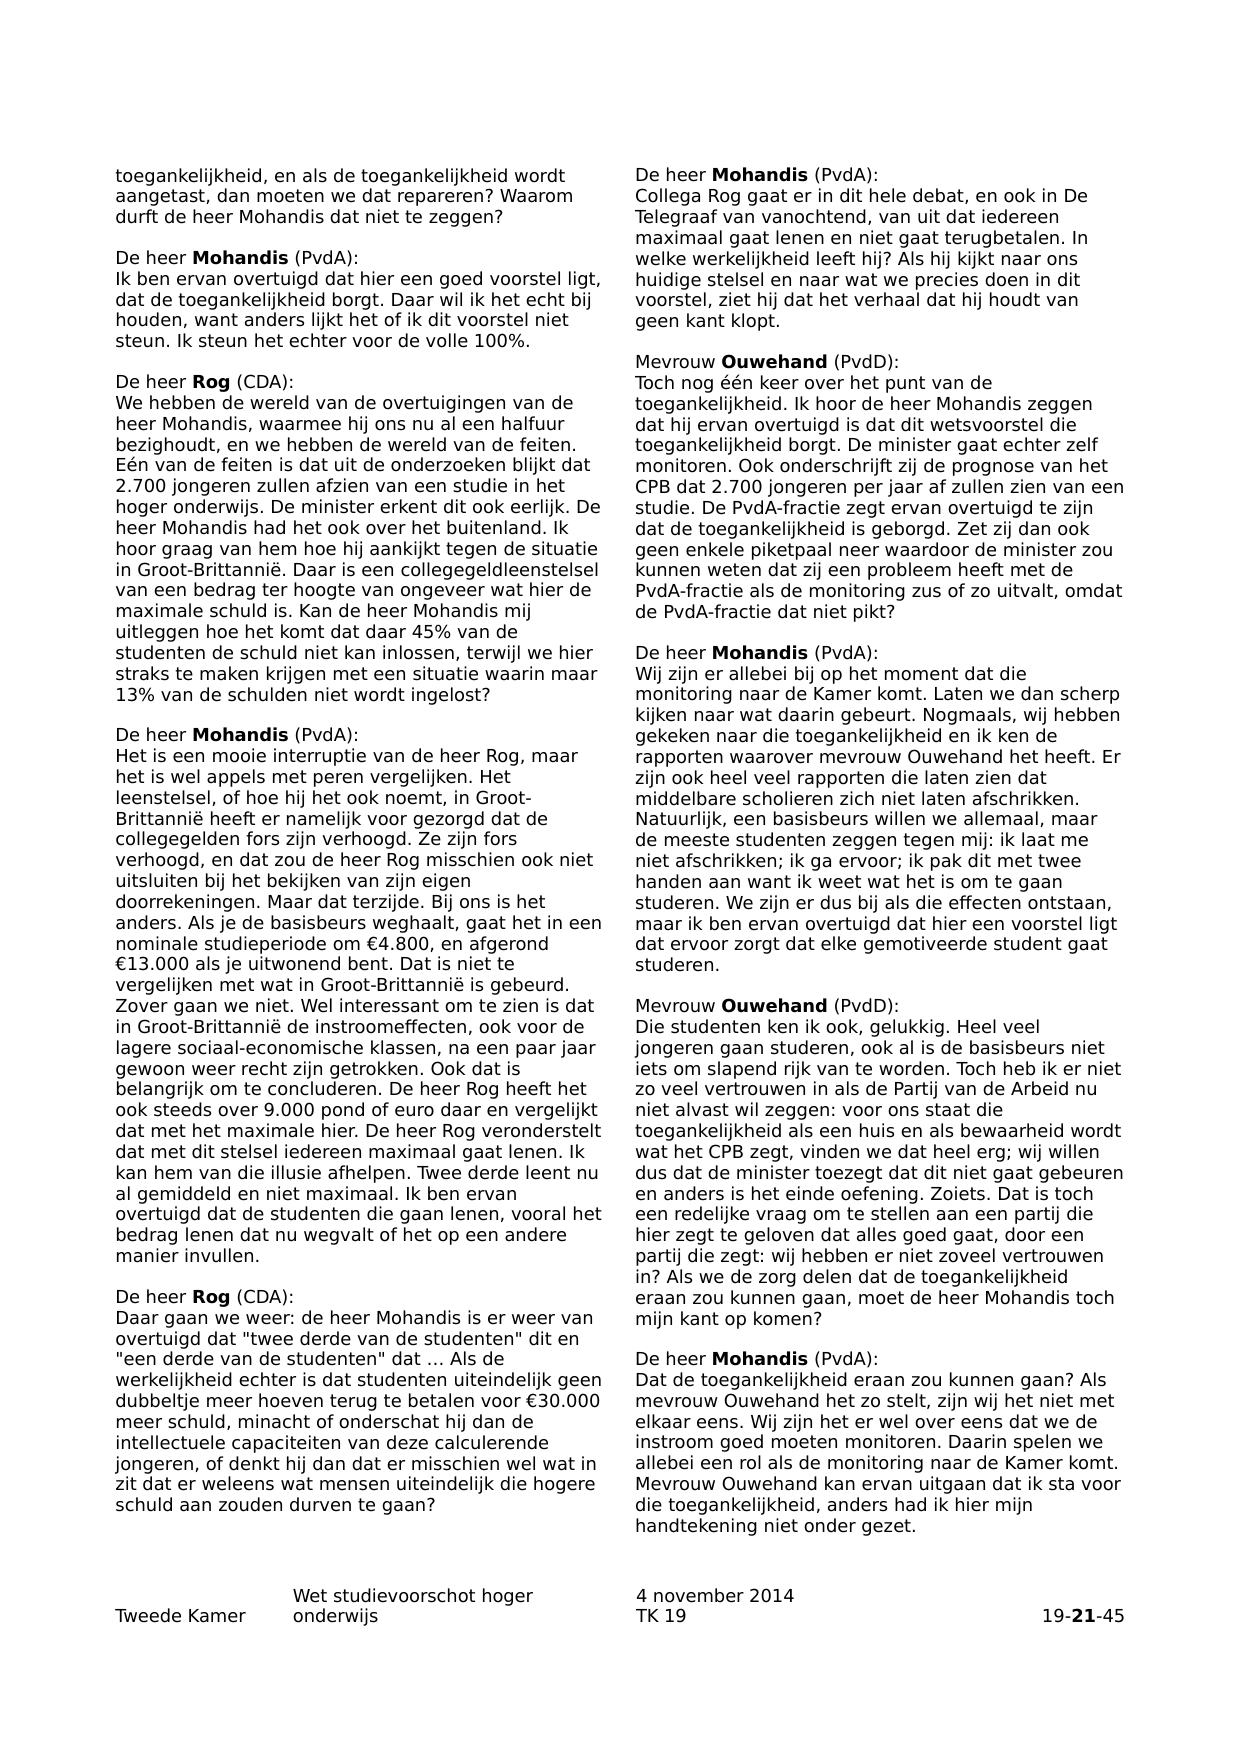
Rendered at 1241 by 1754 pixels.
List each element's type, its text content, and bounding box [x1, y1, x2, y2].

text Het is een mooie interruptie van de heer Rog, maar het is wel appels met peren vergelijken. Het leenstelsel, of hoe hij het ook noemt, in Groot-Brittannië heeft er namelijk voor gezorgd dat de collegegelden fors zijn verhoogd. Ze zijn fors verhoogd, en dat zou de heer Rog misschien ook niet uitsluiten bij het bekijken van zijn eigen doorrekeningen. Maar dat terzijde. Bij ons is het anders. Als je de basisbeurs weghaalt, gaat het in een nominale studieperiode om €4.800, en afgerond €13.000 als je uitwonend bent. Dat is niet te vergelijken met wat in Groot-Brittannië is gebeurd. Zover gaan we niet. Wel interessant om te zien is dat in Groot-Brittannië de instroomeffecten, ook voor de lagere sociaal-economische klassen, na een paar jaar gewoon weer recht zijn getrokken. Ook dat is belangrijk om te concluderen. De heer Rog heeft het ook steeds over 9.000 pond of euro daar en vergelijkt dat met het maximale hier. De heer Rog veronderstelt dat met dit stelsel iedereen maximaal gaat lenen. Ik kan hem van die illusie afhelpen. Twee derde leent nu al gemiddeld en niet maximaal. Ik ben ervan overtuigd dat de studenten die gaan lenen, vooral het bedrag lenen dat nu wegvalt of het op een andere manier invullen. [115, 746, 605, 1267]
text De heer Rog (CDA): [115, 372, 605, 393]
text Toch nog één keer over het punt van de toegankelijkheid. Ik hoor de heer Mohandis zeggen dat hij ervan overtuigd is dat dit wetsvoorstel die toegankelijkheid borgt. De minister gaat echter zelf monitoren. Ook onderschrijft zij de prognose van het CPB dat 2.700 jongeren per jaar af zullen zien van een studie. De PvdA-fractie zegt ervan overtuigd te zijn dat de toegankelijkheid is geborgd. Zet zij dan ook geen enkele piketpaal neer waardoor de minister zou kunnen weten dat zij een probleem heeft met de PvdA-fractie als de monitoring zus of zo uitvalt, omdat de PvdA-fractie dat niet pikt? [635, 373, 1125, 623]
text Daar gaan we weer: de heer Mohandis is er weer van overtuigd dat "twee derde van de studenten" dit en "een derde van de studenten" dat … Als de werkelijkheid echter is dat studenten uiteindelijk geen dubbeltje meer hoeven terug te betalen voor €30.000 meer schuld, minacht of onderschat hij dan de intellectuele capaciteiten van deze calculerende jongeren, of denkt hij dan dat er misschien wel wat in zit dat er weleens wat mensen uiteindelijk die hogere schuld aan zouden durven te gaan? [115, 1307, 605, 1516]
text Mevrouw Ouwehand (PvdD): [635, 996, 1125, 1017]
text De heer Mohandis (PvdA): [635, 165, 1125, 186]
text Dat de toegankelijkheid eraan zou kunnen gaan? Als mevrouw Ouwehand het zo stelt, zijn wij het niet met elkaar eens. Wij zijn het er wel over eens dat we de instroom goed moeten monitoren. Daarin spelen we allebei een rol als de monitoring naar de Kamer komt. Mevrouw Ouwehand kan ervan uitgaan dat ik sta voor die toegankelijkheid, anders had ik hier mijn handtekening niet onder gezet. [635, 1370, 1125, 1536]
text Collega Rog gaat er in dit hele debat, en ook in De Telegraaf van vanochtend, van uit dat iedereen maximaal gaat lenen en niet gaat terugbetalen. In welke werkelijkheid leeft hij? Als hij kijkt naar ons huidige stelsel en naar wat we precies doen in dit voorstel, ziet hij dat het verhaal dat hij houdt van geen kant klopt. [635, 186, 1125, 332]
text De heer Mohandis (PvdA): [115, 725, 605, 746]
text Die studenten ken ik ook, gelukkig. Heel veel jongeren gaan studeren, ook al is de basisbeurs niet iets om slapend rijk van te worden. Toch heb ik er niet zo veel vertrouwen in als de Partij van de Arbeid nu niet alvast wil zeggen: voor ons staat die toegankelijkheid als een huis en als bewaarheid wordt wat het CPB zegt, vinden we dat heel erg; wij willen dus dat de minister toezegt dat dit niet gaat gebeuren en anders is het einde oefening. Zoiets. Dat is toch een redelijke vraag om te stellen aan een partij die hier zegt te geloven dat alles goed gaat, door een partij die zegt: wij hebben er niet zoveel vertrouwen in? Als we de zorg delen dat de toegankelijkheid eraan zou kunnen gaan, moet de heer Mohandis toch mijn kant op komen? [635, 1017, 1125, 1329]
text De heer Mohandis (PvdA): [635, 643, 1125, 663]
text Wij zijn er allebei bij op het moment dat die monitoring naar de Kamer komt. Laten we dan scherp kijken naar wat daarin gebeurt. Nogmaals, wij hebben gekeken naar die toegankelijkheid en ik ken de rapporten waarover mevrouw Ouwehand het heeft. Er zijn ook heel veel rapporten die laten zien dat middelbare scholieren zich niet laten afschrikken. Natuurlijk, een basisbeurs willen we allemaal, maar de meeste studenten zeggen tegen mij: ik laat me niet afschrikken; ik ga ervoor; ik pak dit met twee handen aan want ik weet wat het is om te gaan studeren. We zijn er dus bij als die effecten ontstaan, maar ik ben ervan overtuigd dat hier een voorstel ligt dat ervoor zorgt dat elke gemotiveerde student gaat studeren. [635, 663, 1125, 976]
text toegankelijkheid, en als de toegankelijkheid wordt aangetast, dan moeten we dat repareren? Waarom durft de heer Mohandis dat niet te zeggen? [115, 165, 605, 228]
text De heer Rog (CDA): [115, 1287, 605, 1307]
text Mevrouw Ouwehand (PvdD): [635, 352, 1125, 373]
text We hebben de wereld van de overtuigingen van de heer Mohandis, waarmee hij ons nu al een halfuur bezighoudt, en we hebben de wereld van de feiten. Eén van de feiten is dat uit de onderzoeken blijkt dat 2.700 jongeren zullen afzien van een studie in het hoger onderwijs. De minister erkent dit ook eerlijk. De heer Mohandis had het ook over het buitenland. Ik hoor graag van hem hoe hij aankijkt tegen de situatie in Groot-Brittannië. Daar is een collegegeldleenstelsel van een bedrag ter hoogte van ongeveer wat hier de maximale schuld is. Kan de heer Mohandis mij uitleggen hoe het komt dat daar 45% van de studenten de schuld niet kan inlossen, terwijl we hier straks te maken krijgen met een situatie waarin maar 13% van de schulden niet wordt ingelost? [115, 393, 605, 705]
text Ik ben ervan overtuigd dat hier een goed voorstel ligt, dat de toegankelijkheid borgt. Daar wil ik het echt bij houden, want anders lijkt het of ik dit voorstel niet steun. Ik steun het echter voor de volle 100%. [115, 268, 605, 352]
text De heer Mohandis (PvdA): [115, 248, 605, 268]
text De heer Mohandis (PvdA): [635, 1349, 1125, 1370]
